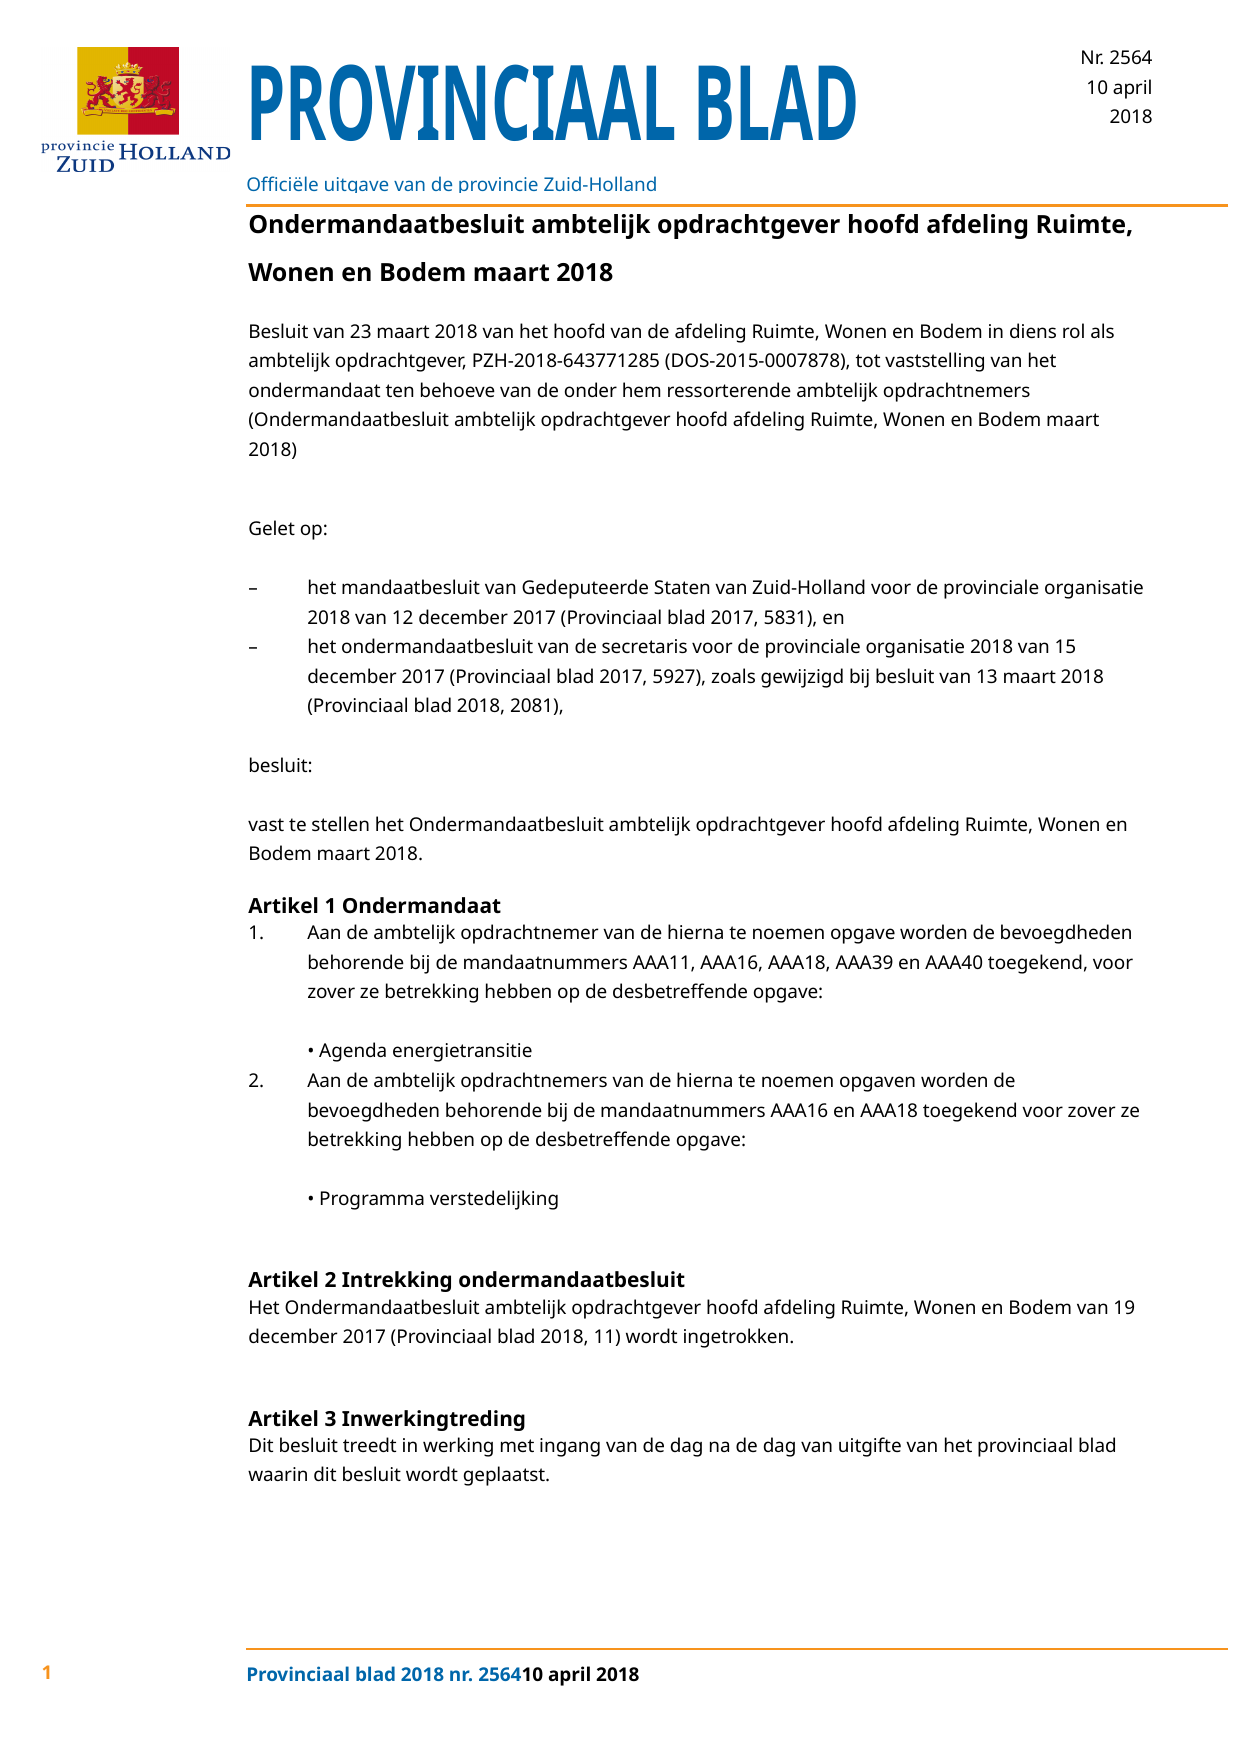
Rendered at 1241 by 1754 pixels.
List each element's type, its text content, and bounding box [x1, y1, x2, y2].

list Aan de ambtelijk opdrachtnemers van de hierna te noemen opgaven worden de bevoegdheden behorende bij de mandaatnummers AAA16 en AAA18 toegekend voor zover ze betrekking hebben op de desbetreffende opgave: [248, 1067, 1152, 1152]
text besluit: [248, 752, 1152, 777]
list Aan de ambtelijk opdrachtnemer van de hierna te noemen opgave worden de bevoegdheden behorende bij de mandaatnummers AAA11, AAA16, AAA18, AAA39 en AAA40 toegekend, voor zover ze betrekking hebben op de desbetreffende opgave: [248, 919, 1152, 1004]
text Ondermandaatbesluit ambtelijk opdrachtgever hoofd afdeling Ruimte, Wonen en Bodem maart 2018 [248, 207, 1152, 288]
list het ondermandaatbesluit van de secretaris voor de provinciale organisatie 2018 van 15 december 2017 (Provinciaal blad 2017, 5927), zoals gewijzigd bij besluit van 13 maart 2018 (Provinciaal blad 2018, 2081), [248, 633, 1152, 718]
text Het Ondermandaatbesluit ambtelijk opdrachtgever hoofd afdeling Ruimte, Wonen en Bodem van 19 december 2017 (Provinciaal blad 2018, 11) wordt ingetrokken. [248, 1294, 1152, 1349]
text vast te stellen het Ondermandaatbesluit ambtelijk opdrachtgever hoofd afdeling Ruimte, Wonen en Bodem maart 2018. [248, 811, 1152, 866]
text Gelet op: [248, 515, 1152, 541]
text Artikel 2 Intrekking ondermandaatbesluit [248, 1266, 1152, 1294]
text Artikel 1 Ondermandaat [248, 891, 1152, 919]
text Besluit van 23 maart 2018 van het hoofd van de afdeling Ruimte, Wonen en Bodem in diens rol als ambtelijk opdrachtgever, PZH-2018-643771285 (DOS-2015-0007878), tot vaststelling van het ondermandaat ten behoeve van de onder hem ressorterende ambtelijk opdrachtnemers (Ondermandaatbesluit ambtelijk opdrachtgever hoofd afdeling Ruimte, Wonen en Bodem maart 2018) [248, 318, 1152, 462]
text Artikel 3 Inwerkingtreding [248, 1404, 1152, 1432]
picture [41, 47, 231, 172]
text Dit besluit treedt in werking met ingang van de dag na de dag van uitgifte van het provinciaal blad waarin dit besluit wordt geplaatst. [248, 1432, 1152, 1487]
list • Programma verstedelijking [248, 1186, 1152, 1211]
list het mandaatbesluit van Gedeputeerde Staten van Zuid-Holland voor de provinciale organisatie 2018 van 12 december 2017 (Provinciaal blad 2017, 5831), en [248, 574, 1152, 629]
list • Agenda energietransitie [248, 1038, 1152, 1063]
